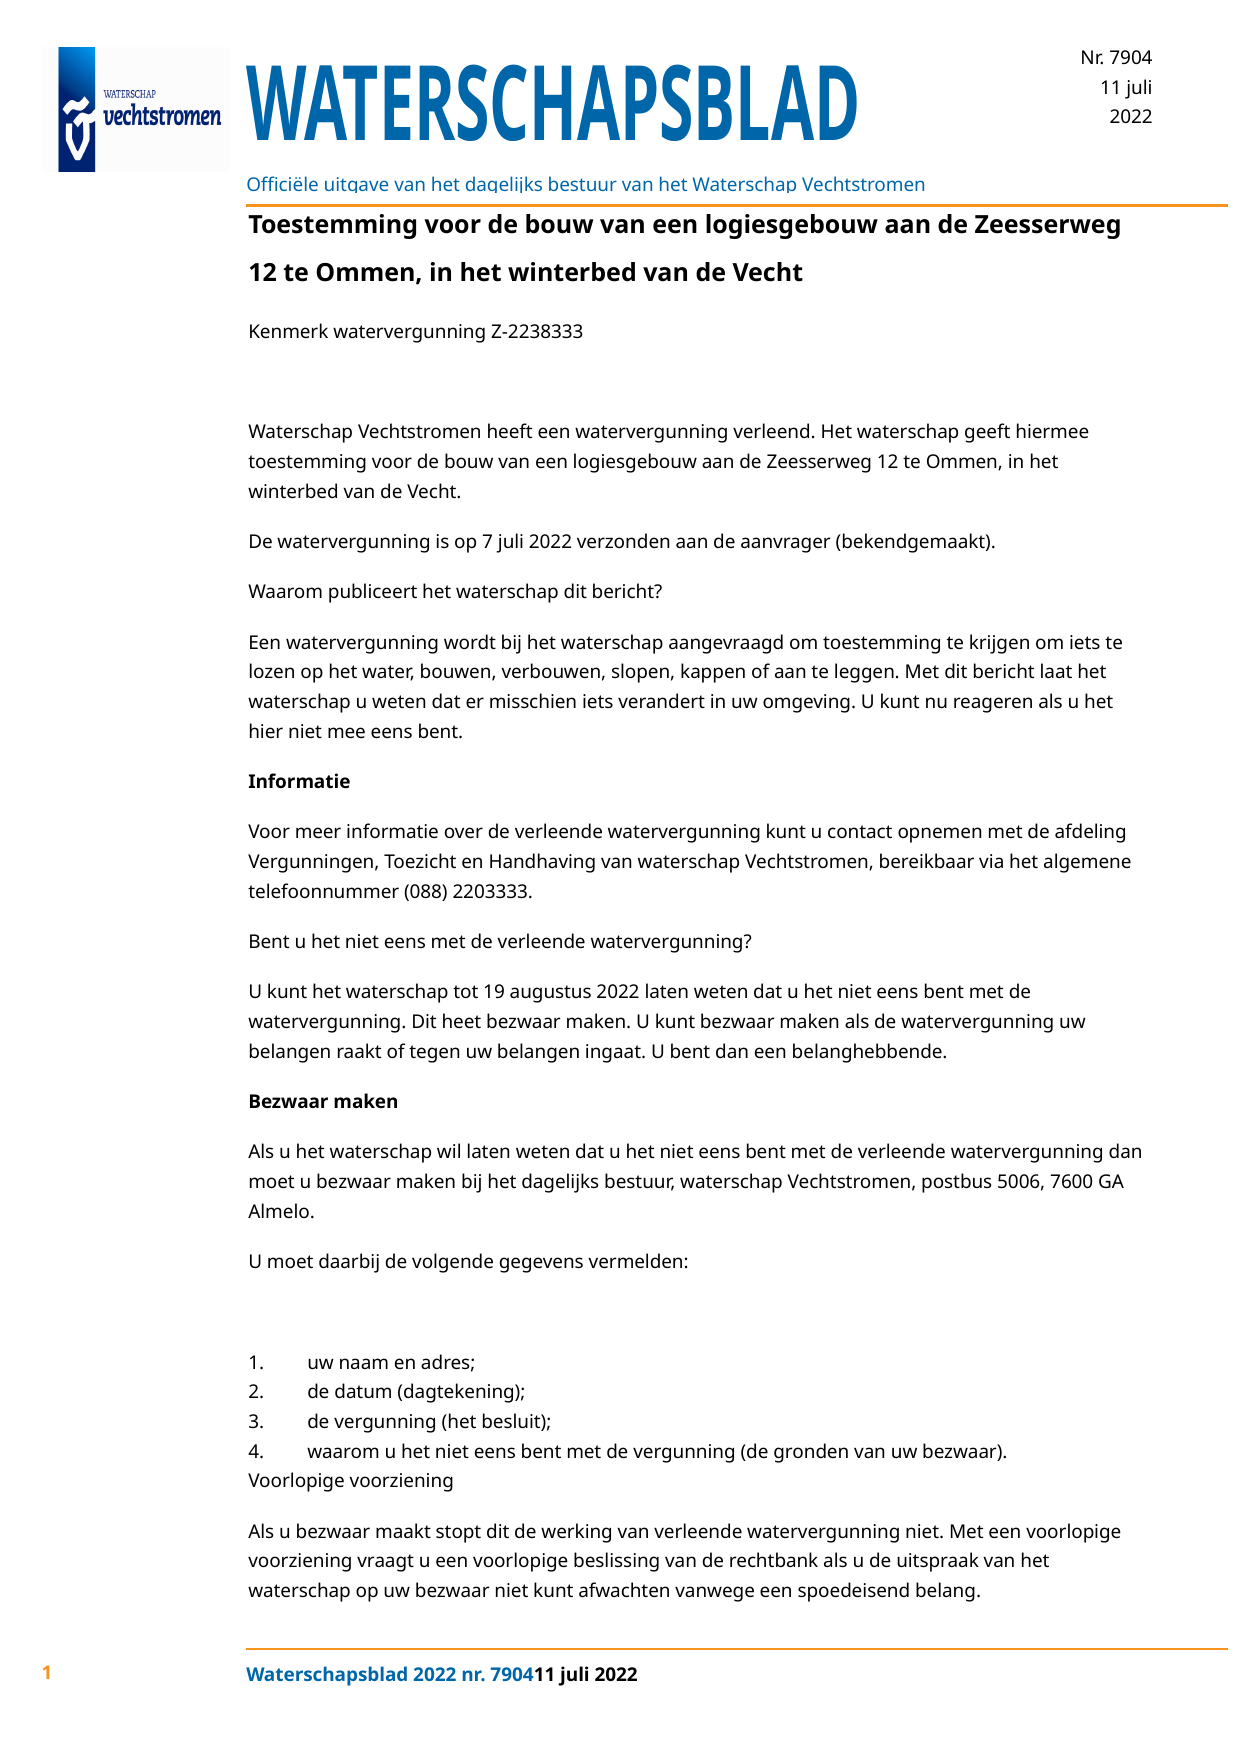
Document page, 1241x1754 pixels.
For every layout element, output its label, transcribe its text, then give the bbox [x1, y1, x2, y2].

text Als u bezwaar maakt stopt dit de werking van verleende watervergunning niet. Met een voorlopige voorziening vraagt u een voorlopige beslissing van de rechtbank als u de uitspraak van het waterschap op uw bezwaar niet kunt afwachten vanwege een spoedeisend belang. [248, 1518, 1152, 1603]
text Toestemming voor de bouw van een logiesgebouw aan de Zeesserweg 12 te Ommen, in het winterbed van de Vecht [248, 207, 1152, 288]
text Kenmerk watervergunning Z-2238333 [248, 318, 1152, 344]
text Voorlopige voorziening [248, 1467, 1152, 1493]
text De watervergunning is op 7 juli 2022 verzonden aan de aanvrager (bekendgemaakt). [248, 528, 1152, 554]
list waarom u het niet eens bent met de vergunning (de gronden van uw bezwaar). [248, 1438, 1152, 1464]
picture [41, 47, 231, 172]
text Waterschap Vechtstromen heeft een watervergunning verleend. Het waterschap geeft hiermee toestemming voor de bouw van een logiesgebouw aan de Zeesserweg 12 te Ommen, in het winterbed van de Vecht. [248, 419, 1152, 504]
text Een watervergunning wordt bij het waterschap aangevraagd om toestemming te krijgen om iets te lozen op het water, bouwen, verbouwen, slopen, kappen of aan te leggen. Met dit bericht laat het waterschap u weten dat er misschien iets verandert in uw omgeving. U kunt nu reageren als u het hier niet mee eens bent. [248, 629, 1152, 744]
list de datum (dagtekening); [248, 1379, 1152, 1404]
text Waarom publiceert het waterschap dit bericht? [248, 579, 1152, 604]
text Als u het waterschap wil laten weten dat u het niet eens bent met de verleende watervergunning dan moet u bezwaar maken bij het dagelijks bestuur, waterschap Vechtstromen, postbus 5006, 7600 GA Almelo. [248, 1139, 1152, 1224]
text U moet daarbij de volgende gegevens vermelden: [248, 1248, 1152, 1274]
text Bent u het niet eens met de verleende watervergunning? [248, 928, 1152, 954]
list de vergunning (het besluit); [248, 1408, 1152, 1434]
text Bezwaar maken [248, 1088, 1152, 1114]
text U kunt het waterschap tot 19 augustus 2022 laten weten dat u het niet eens bent met de watervergunning. Dit heet bezwaar maken. U kunt bezwaar maken als de watervergunning uw belangen raakt of tegen uw belangen ingaat. U bent dan een belanghebbende. [248, 979, 1152, 1064]
text Informatie [248, 768, 1152, 794]
list uw naam en adres; [248, 1349, 1152, 1375]
text Voor meer informatie over de verleende watervergunning kunt u contact opnemen met de afdeling Vergunningen, Toezicht en Handhaving van waterschap Vechtstromen, bereikbaar via het algemene telefoonnummer (088) 2203333. [248, 819, 1152, 904]
